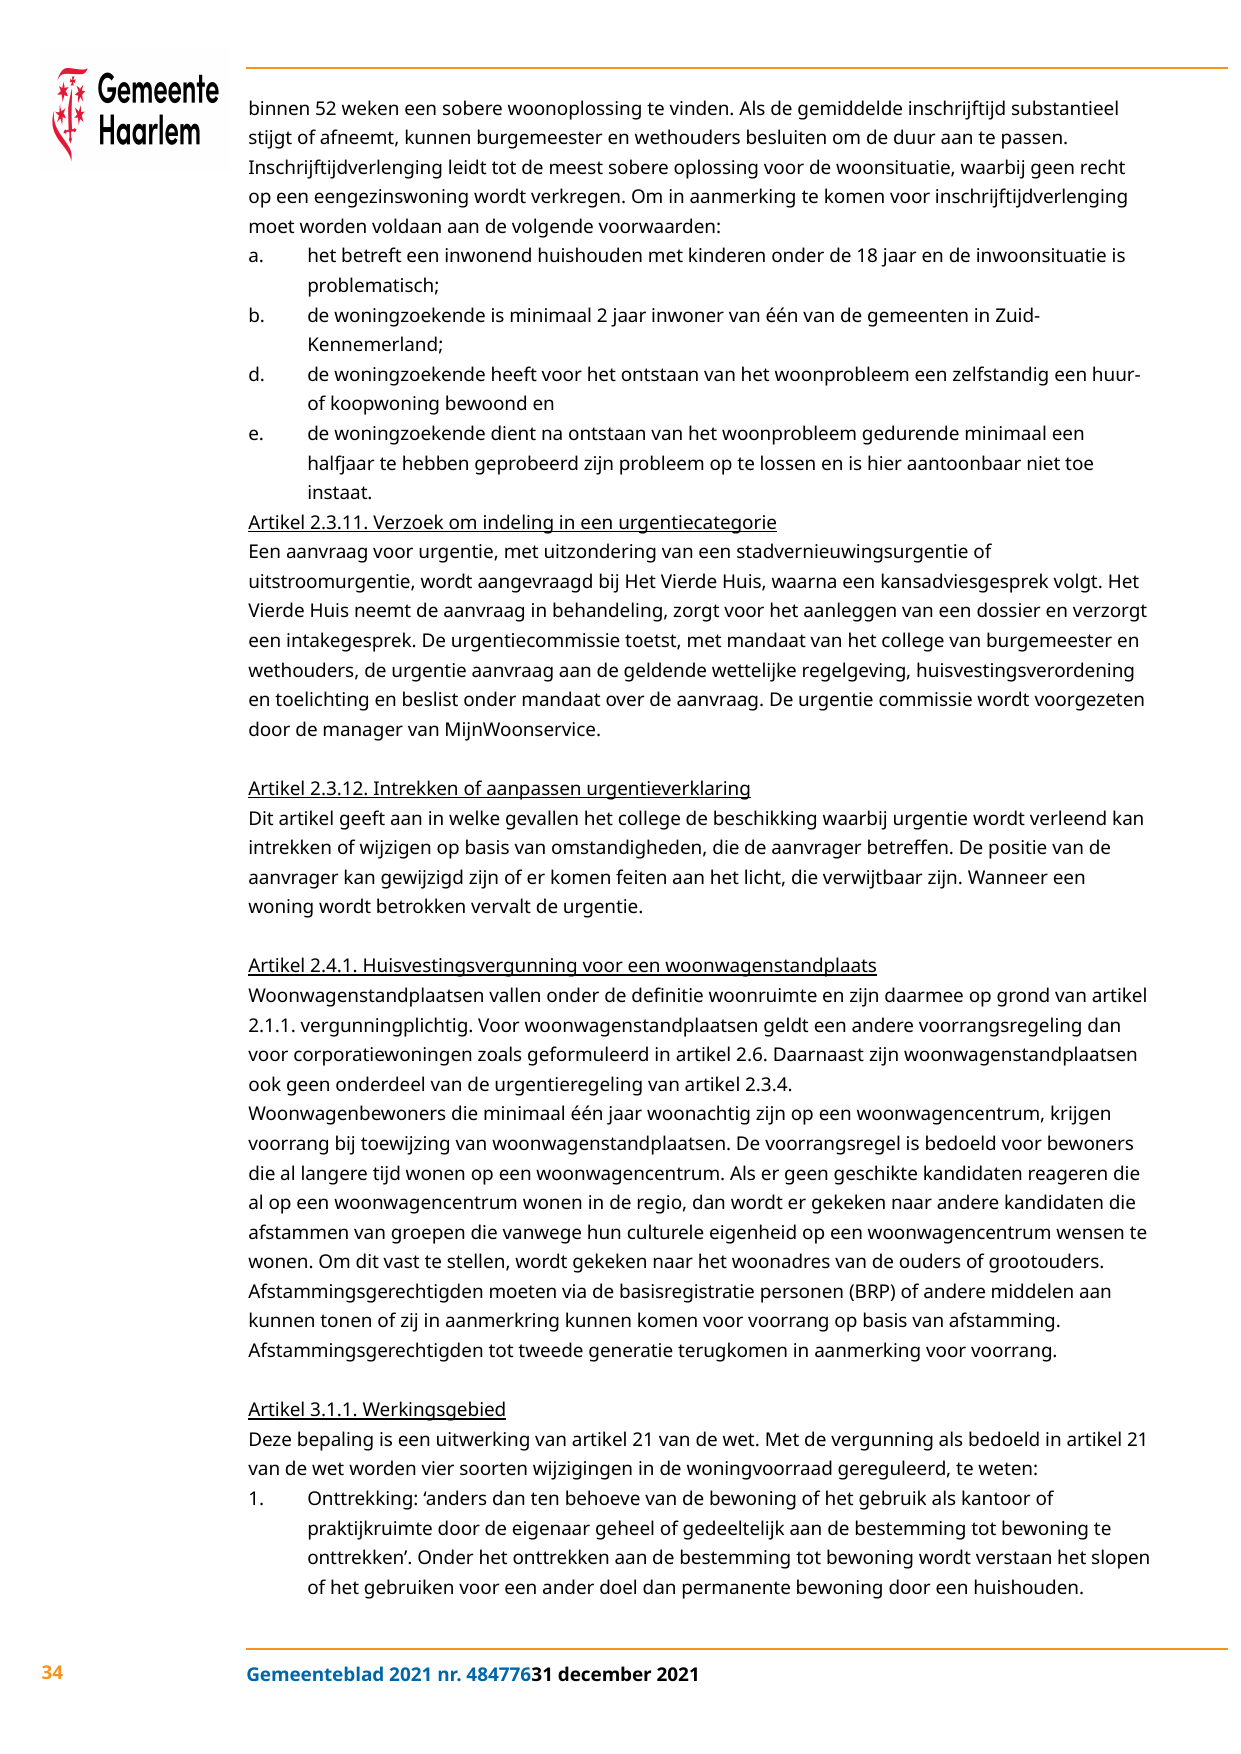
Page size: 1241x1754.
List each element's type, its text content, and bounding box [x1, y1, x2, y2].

list de woningzoekende dient na ontstaan van het woonprobleem gedurende minimaal een halfjaar te hebben geprobeerd zijn probleem op te lossen en is hier aantoonbaar niet toe instaat. [248, 420, 1152, 505]
text Dit artikel geeft aan in welke gevallen het college de beschikking waarbij urgentie wordt verleend kan intrekken of wijzigen op basis van omstandigheden, die de aanvrager betreffen. De positie van de aanvrager kan gewijzigd zijn of er komen feiten aan het licht, die verwijtbaar zijn. Wanneer een woning wordt betrokken vervalt de urgentie. [248, 805, 1152, 919]
text Afstammingsgerechtigden moeten via de basisregistratie personen (BRP) of andere middelen aan kunnen tonen of zij in aanmerkring kunnen komen voor voorrang op basis van afstamming. Afstammingsgerechtigden tot tweede generatie terugkomen in aanmerking voor voorrang. [248, 1278, 1152, 1363]
list de woningzoekende is minimaal 2 jaar inwoner van één van de gemeenten in Zuid-Kennemerland; [248, 302, 1152, 357]
text Deze bepaling is een uitwerking van artikel 21 van de wet. Met de vergunning als bedoeld in artikel 21 van de wet worden vier soorten wijzigingen in de woningvoorraad gereguleerd, te weten: [248, 1426, 1152, 1481]
list Onttrekking: ‘anders dan ten behoeve van de bewoning of het gebruik als kantoor of praktijkruimte door de eigenaar geheel of gedeeltelijk aan de bestemming tot bewoning te onttrekken’. Onder het onttrekken aan de bestemming tot bewoning wordt verstaan het slopen of het gebruiken voor een ander doel dan permanente bewoning door een huishouden. [248, 1485, 1152, 1600]
text Inschrijftijdverlenging leidt tot de meest sobere oplossing voor de woonsituatie, waarbij geen recht op een eengezinswoning wordt verkregen. Om in aanmerking te komen voor inschrijftijdverlenging moet worden voldaan aan de volgende voorwaarden: [248, 154, 1152, 239]
text Artikel 2.3.12. Intrekken of aanpassen urgentieverklaring [248, 775, 1152, 801]
text Een aanvraag voor urgentie, met uitzondering van een stadvernieuwingsurgentie of uitstroomurgentie, wordt aangevraagd bij Het Vierde Huis, waarna een kansadviesgesprek volgt. Het Vierde Huis neemt de aanvraag in behandeling, zorgt voor het aanleggen van een dossier en verzorgt een intakegesprek. De urgentiecommissie toetst, met mandaat van het college van burgemeester en wethouders, de urgentie aanvraag aan de geldende wettelijke regelgeving, huisvestingsverordening en toelichting en beslist onder mandaat over de aanvraag. De urgentie commissie wordt voorgezeten door de manager van MijnWoonservice. [248, 538, 1152, 742]
text Woonwagenstandplaatsen vallen onder de definitie woonruimte en zijn daarmee op grond van artikel 2.1.1. vergunningplichtig. Voor woonwagenstandplaatsen geldt een andere voorrangsregeling dan voor corporatiewoningen zoals geformuleerd in artikel 2.6. Daarnaast zijn woonwagenstandplaatsen ook geen onderdeel van de urgentieregeling van artikel 2.3.4. [248, 982, 1152, 1097]
list de woningzoekende heeft voor het ontstaan van het woonprobleem een zelfstandig een huur- of koopwoning bewoond en [248, 361, 1152, 416]
list het betreft een inwonend huishouden met kinderen onder de 18 jaar en de inwoonsituatie is problematisch; [248, 243, 1152, 298]
text Woonwagenbewoners die minimaal één jaar woonachtig zijn op een woonwagencentrum, krijgen voorrang bij toewijzing van woonwagenstandplaatsen. De voorrangsregel is bedoeld voor bewoners die al langere tijd wonen op een woonwagencentrum. Als er geen geschikte kandidaten reageren die al op een woonwagencentrum wonen in de regio, dan wordt er gekeken naar andere kandidaten die afstammen van groepen die vanwege hun culturele eigenheid op een woonwagencentrum wensen te wonen. Om dit vast te stellen, wordt gekeken naar het woonadres van de ouders of grootouders. [248, 1101, 1152, 1274]
text Artikel 3.1.1. Werkingsgebied [248, 1396, 1152, 1422]
text Artikel 2.4.1. Huisvestingsvergunning voor een woonwagenstandplaats [248, 953, 1152, 978]
text binnen 52 weken een sobere woonoplossing te vinden. Als de gemiddelde inschrijftijd substantieel stijgt of afneemt, kunnen burgemeester en wethouders besluiten om de duur aan te passen. [248, 95, 1152, 150]
picture [41, 47, 231, 172]
text Artikel 2.3.11. Verzoek om indeling in een urgentiecategorie [248, 509, 1152, 535]
